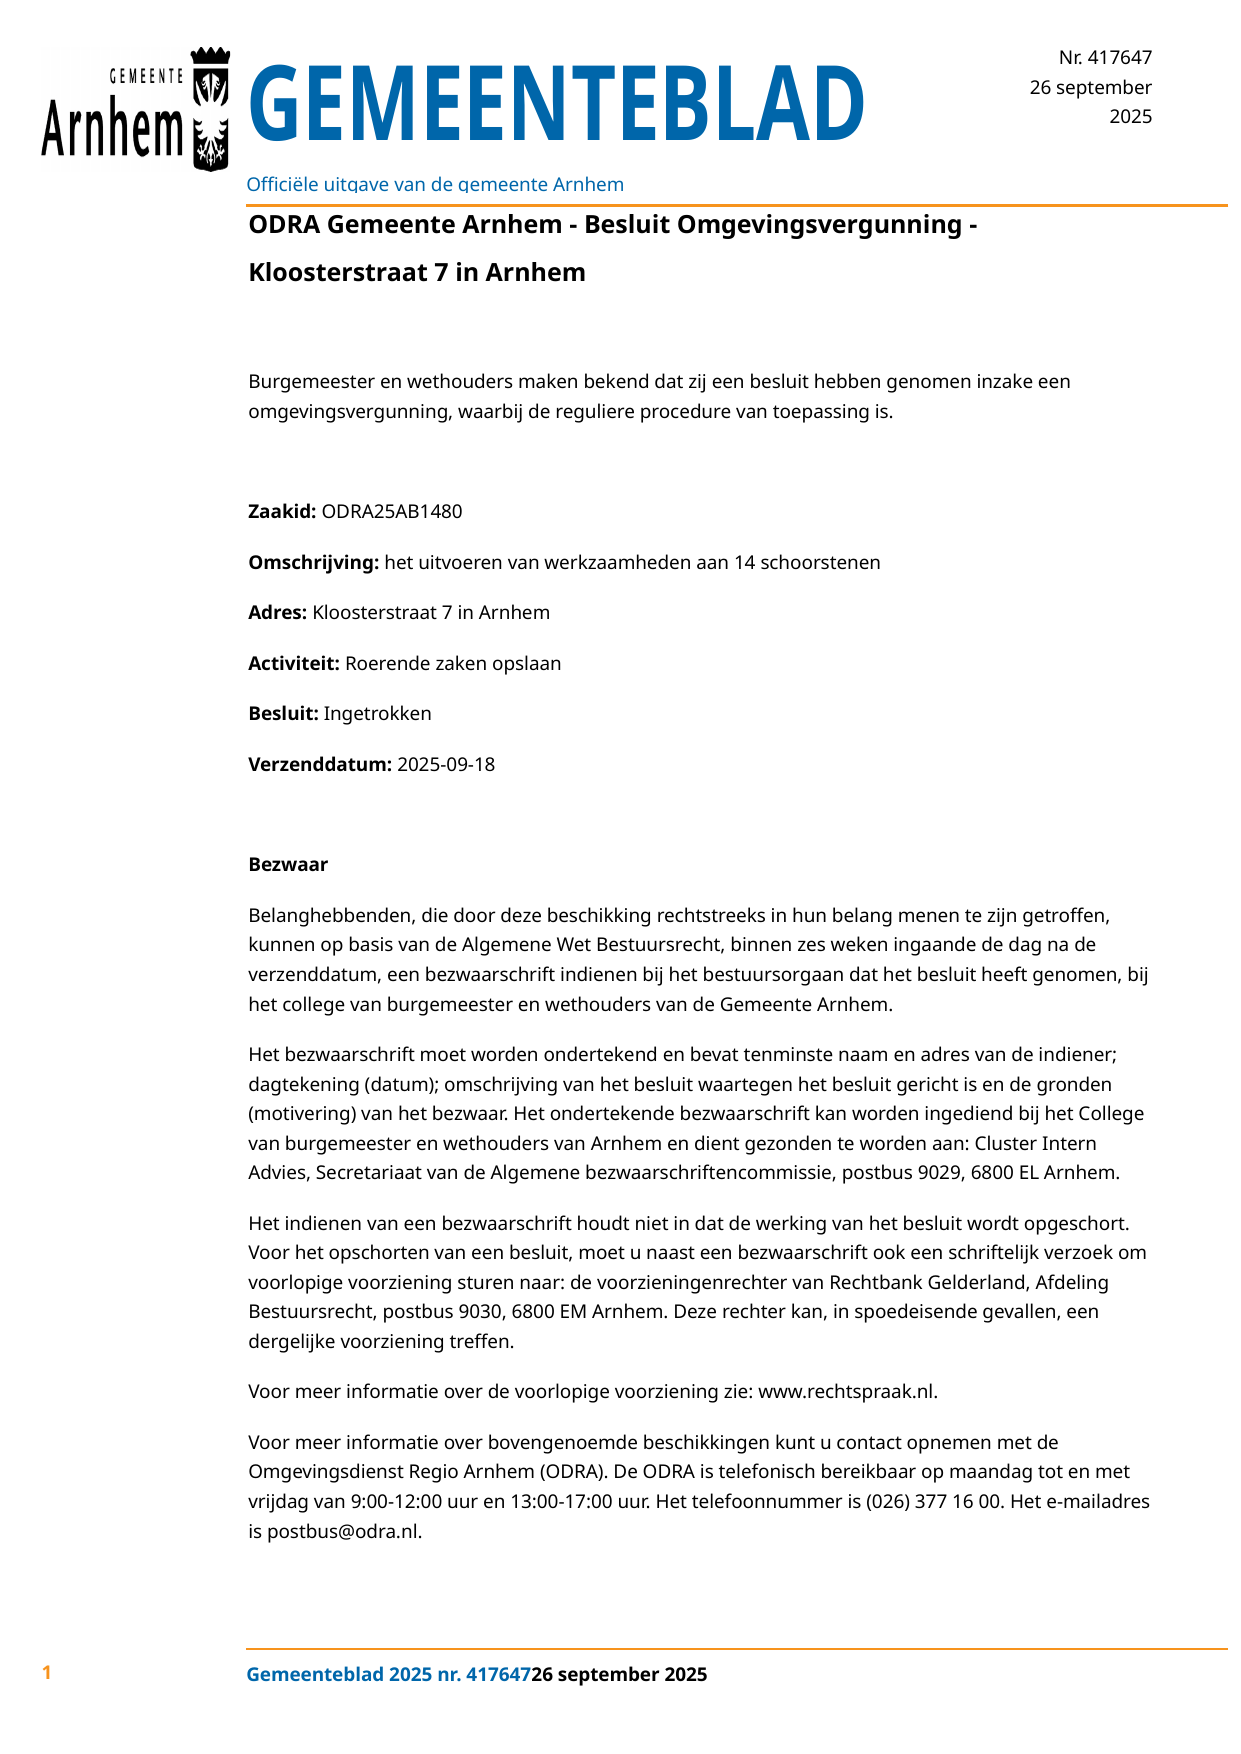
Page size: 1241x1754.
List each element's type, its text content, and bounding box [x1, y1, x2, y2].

text Bezwaar [248, 852, 1152, 877]
text Adres: Kloosterstraat 7 in Arnhem [248, 599, 1152, 625]
text Het bezwaarschrift moet worden ondertekend en bevat tenminste naam en adres van de indiener; dagtekening (datum); omschrijving van het besluit waartegen het besluit gericht is en de gronden (motivering) van het bezwaar. Het ondertekende bezwaarschrift kan worden ingediend bij het College van burgemeester en wethouders van Arnhem en dient gezonden te worden aan: Cluster Intern Advies, Secretariaat van de Algemene bezwaarschriftencommissie, postbus 9029, 6800 EL Arnhem. [248, 1041, 1152, 1185]
text Activiteit: Roerende zaken opslaan [248, 650, 1152, 676]
text Zaakid: ODRA25AB1480 [248, 499, 1152, 524]
text Verzenddatum: 2025-09-18 [248, 751, 1152, 777]
text Omschrijving: het uitvoeren van werkzaamheden aan 14 schoorstenen [248, 549, 1152, 575]
text Voor meer informatie over de voorlopige voorziening zie: www.rechtspraak.nl. [248, 1379, 1152, 1404]
picture [41, 47, 231, 172]
text Het indienen van een bezwaarschrift houdt niet in dat de werking van het besluit wordt opgeschort. Voor het opschorten van een besluit, moet u naast een bezwaarschrift ook een schriftelijk verzoek om voorlopige voorziening sturen naar: de voorzieningenrechter van Rechtbank Gelderland, Afdeling Bestuursrecht, postbus 9030, 6800 EM Arnhem. Deze rechter kan, in spoedeisende gevallen, een dergelijke voorziening treffen. [248, 1210, 1152, 1354]
text ODRA Gemeente Arnhem - Besluit Omgevingsvergunning - Kloosterstraat 7 in Arnhem [248, 207, 1152, 288]
text Belanghebbenden, die door deze beschikking rechtstreeks in hun belang menen te zijn getroffen, kunnen op basis van de Algemene Wet Bestuursrecht, binnen zes weken ingaande de dag na de verzenddatum, een bezwaarschrift indienen bij het bestuursorgaan dat het besluit heeft genomen, bij het college van burgemeester en wethouders van de Gemeente Arnhem. [248, 902, 1152, 1017]
text Besluit: Ingetrokken [248, 700, 1152, 726]
text Voor meer informatie over bovengenoemde beschikkingen kunt u contact opnemen met de Omgevingsdienst Regio Arnhem (ODRA). De ODRA is telefonisch bereikbaar op maandag tot en met vrijdag van 9:00-12:00 uur en 13:00-17:00 uur. Het telefoonnummer is (026) 377 16 00. Het e-mailadres is postbus@odra.nl. [248, 1429, 1152, 1544]
text Burgemeester en wethouders maken bekend dat zij een besluit hebben genomen inzake een omgevingsvergunning, waarbij de reguliere procedure van toepassing is. [248, 368, 1152, 424]
